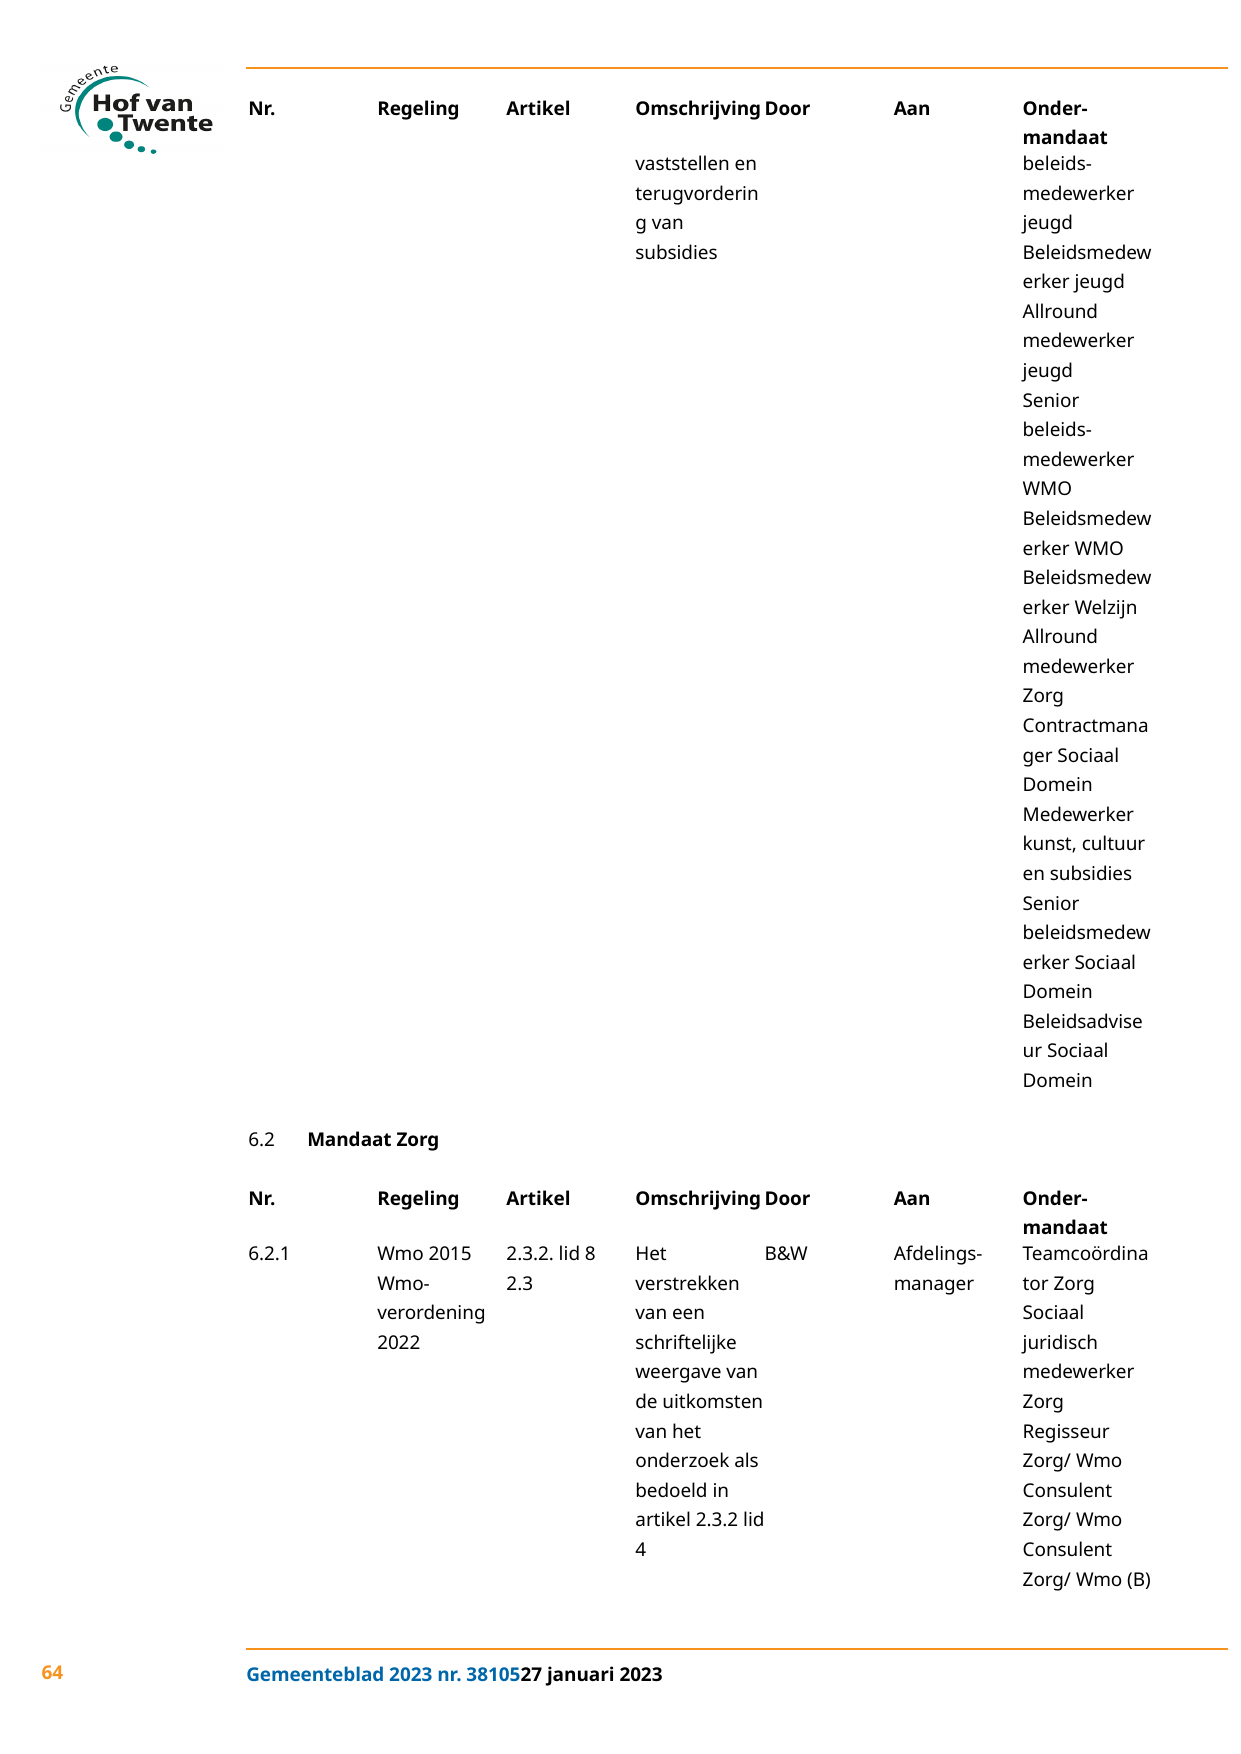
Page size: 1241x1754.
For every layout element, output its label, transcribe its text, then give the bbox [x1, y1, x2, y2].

table_header Nr. [248, 1185, 377, 1240]
table_header Onder-mandaat [1023, 1185, 1152, 1240]
table_cell Het verstrekken van een schriftelijke weergave van de uitkomsten van het onderzoek als bedoeld in artikel 2.3.2 lid 4 [635, 1240, 764, 1591]
table_header Artikel [506, 1185, 635, 1240]
table_cell B&W [764, 1240, 893, 1591]
table_cell [764, 150, 893, 1093]
table_cell Teamcoördinator Zorg Sociaal juridisch medewerker Zorg Regisseur Zorg/ Wmo Consulent Zorg/ Wmo Consulent Zorg/ Wmo (B) [1023, 1240, 1152, 1591]
table_header Omschrijving [635, 1185, 764, 1240]
table_header Regeling [377, 1185, 506, 1240]
table_cell vaststellen en terugvordering van subsidies [635, 150, 764, 1093]
table_cell beleids-medewerker jeugd Beleidsmedewerker jeugd Allround medewerker jeugd Senior beleids-medewerker WMO Beleidsmedewerker WMO Beleidsmedewerker Welzijn Allround medewerker Zorg Contractmanager Sociaal Domein Medewerker kunst, cultuur en subsidies Senior beleidsmedewerker Sociaal Domein Beleidsadviseur Sociaal Domein [1023, 150, 1152, 1093]
table_header Aan [894, 1185, 1022, 1240]
table_cell [248, 150, 377, 1093]
table_header Aan [894, 95, 1022, 150]
table_cell [377, 150, 506, 1093]
table_header Omschrijving [635, 95, 764, 150]
table_header Artikel [506, 95, 635, 150]
table_header Regeling [377, 95, 506, 150]
table_cell Afdelings-manager [894, 1240, 1022, 1591]
table_cell Wmo 2015 Wmo-verordening 2022 [377, 1240, 506, 1591]
table_header Onder-mandaat [1023, 95, 1152, 150]
table_cell 2.3.2. lid 8 2.3 [506, 1240, 635, 1591]
table_header Door [764, 1185, 893, 1240]
table_cell [506, 150, 635, 1093]
table_cell 6.2.1 [248, 1240, 377, 1591]
table_header Door [764, 95, 893, 150]
table_header Nr. [248, 95, 377, 150]
list Mandaat Zorg [248, 1126, 1152, 1151]
table_cell [894, 150, 1022, 1093]
picture [41, 47, 231, 172]
